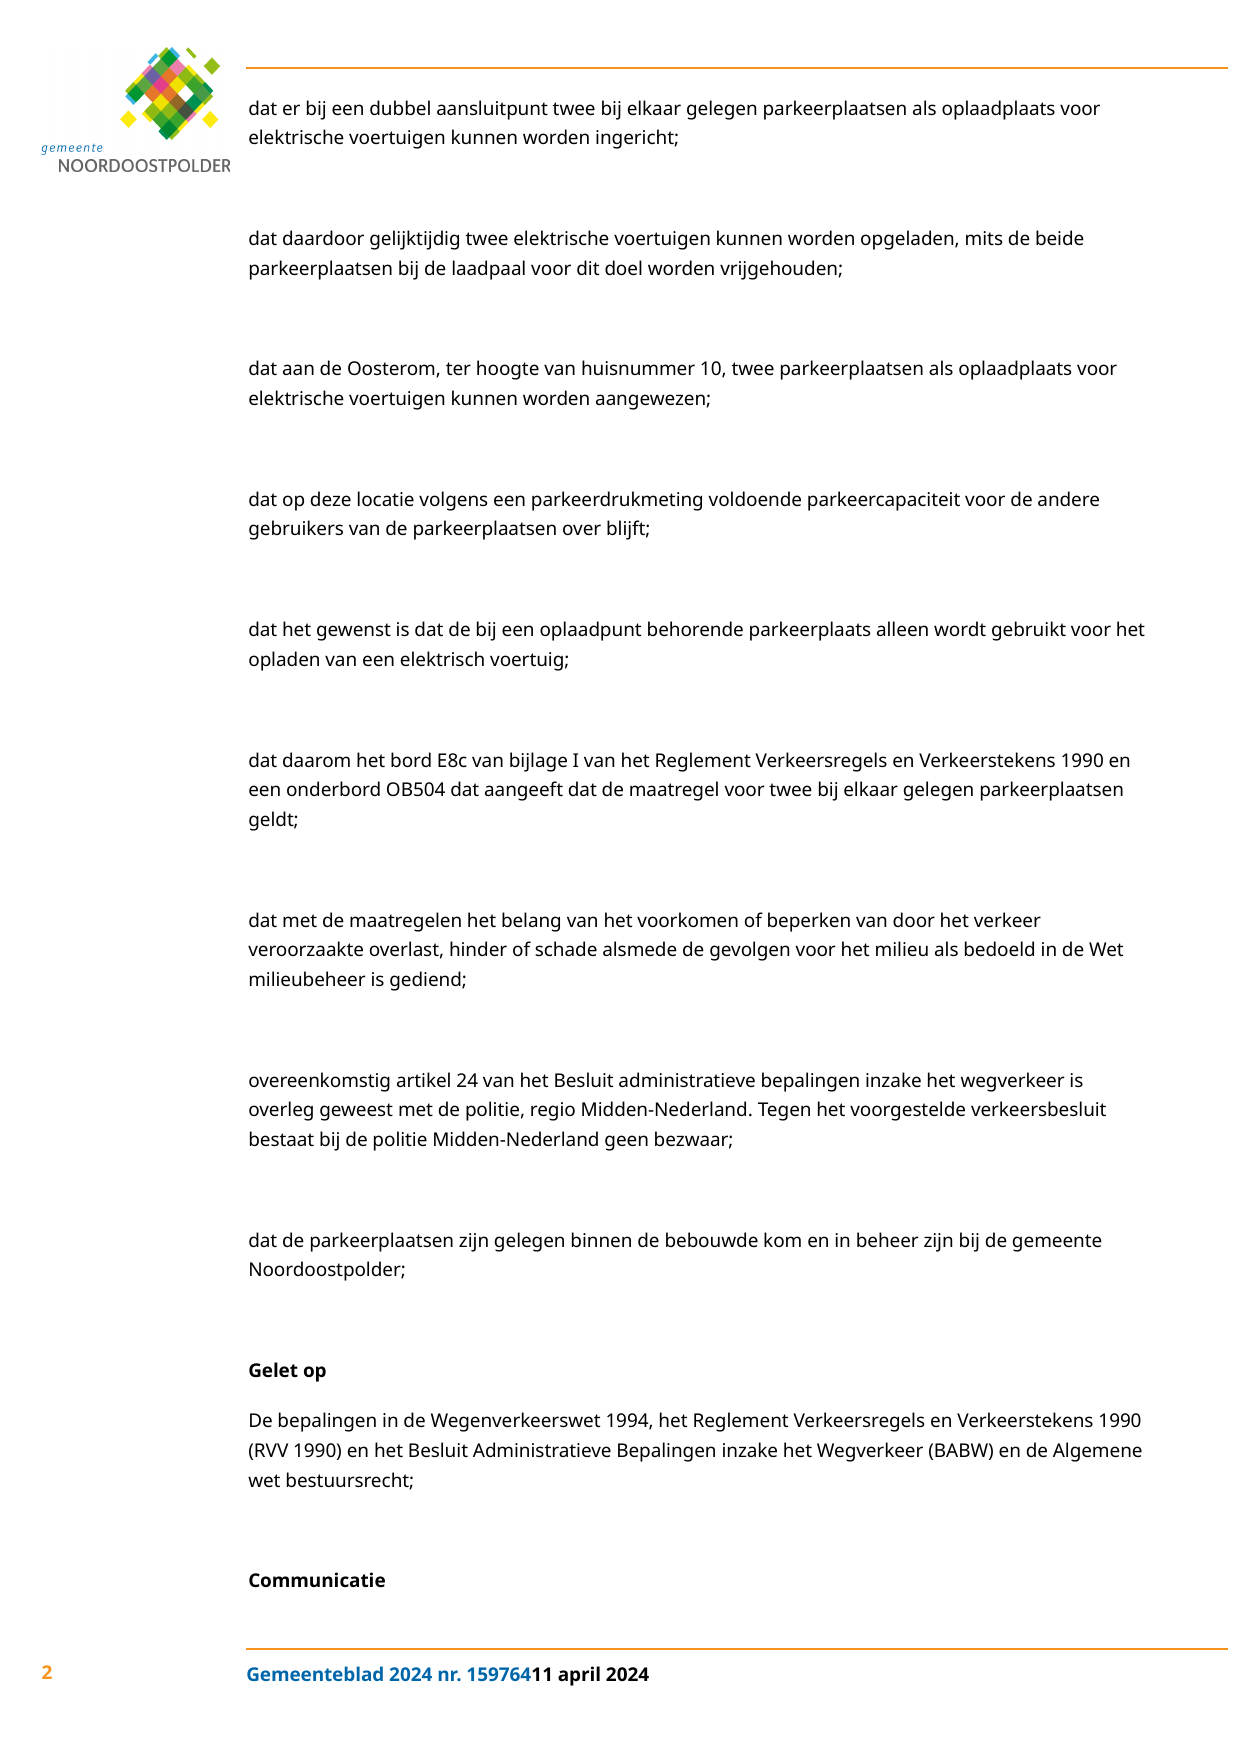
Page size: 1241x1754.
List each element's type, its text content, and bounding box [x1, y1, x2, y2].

text De bepalingen in de Wegenverkeerswet 1994, het Reglement Verkeersregels en Verkeerstekens 1990 (RVV 1990) en het Besluit Administratieve Bepalingen inzake het Wegverkeer (BABW) en de Algemene wet bestuursrecht; [248, 1408, 1152, 1493]
text dat er bij een dubbel aansluitpunt twee bij elkaar gelegen parkeerplaatsen als oplaadplaats voor elektrische voertuigen kunnen worden ingericht; [248, 95, 1152, 150]
text dat de parkeerplaatsen zijn gelegen binnen de bebouwde kom en in beheer zijn bij de gemeente Noordoostpolder; [248, 1227, 1152, 1282]
text dat met de maatregelen het belang van het voorkomen of beperken van door het verkeer veroorzaakte overlast, hinder of schade alsmede de gevolgen voor het milieu als bedoeld in de Wet milieubeheer is gediend; [248, 907, 1152, 992]
picture [41, 47, 231, 172]
text Gelet op [248, 1357, 1152, 1383]
text dat het gewenst is dat de bij een oplaadpunt behorende parkeerplaats alleen wordt gebruikt voor het opladen van een elektrisch voertuig; [248, 616, 1152, 672]
text dat daarom het bord E8c van bijlage I van het Reglement Verkeersregels en Verkeerstekens 1990 en een onderbord OB504 dat aangeeft dat de maatregel voor twee bij elkaar gelegen parkeerplaatsen geldt; [248, 747, 1152, 832]
text Communicatie [248, 1568, 1152, 1593]
text dat aan de Oosterom, ter hoogte van huisnummer 10, twee parkeerplaatsen als oplaadplaats voor elektrische voertuigen kunnen worden aangewezen; [248, 356, 1152, 411]
text dat op deze locatie volgens een parkeerdrukmeting voldoende parkeercapaciteit voor de andere gebruikers van de parkeerplaatsen over blijft; [248, 486, 1152, 541]
text overeenkomstig artikel 24 van het Besluit administratieve bepalingen inzake het wegverkeer is overleg geweest met de politie, regio Midden-Nederland. Tegen het voorgestelde verkeersbesluit bestaat bij de politie Midden-Nederland geen bezwaar; [248, 1067, 1152, 1152]
text dat daardoor gelijktijdig twee elektrische voertuigen kunnen worden opgeladen, mits de beide parkeerplaatsen bij de laadpaal voor dit doel worden vrijgehouden; [248, 225, 1152, 281]
